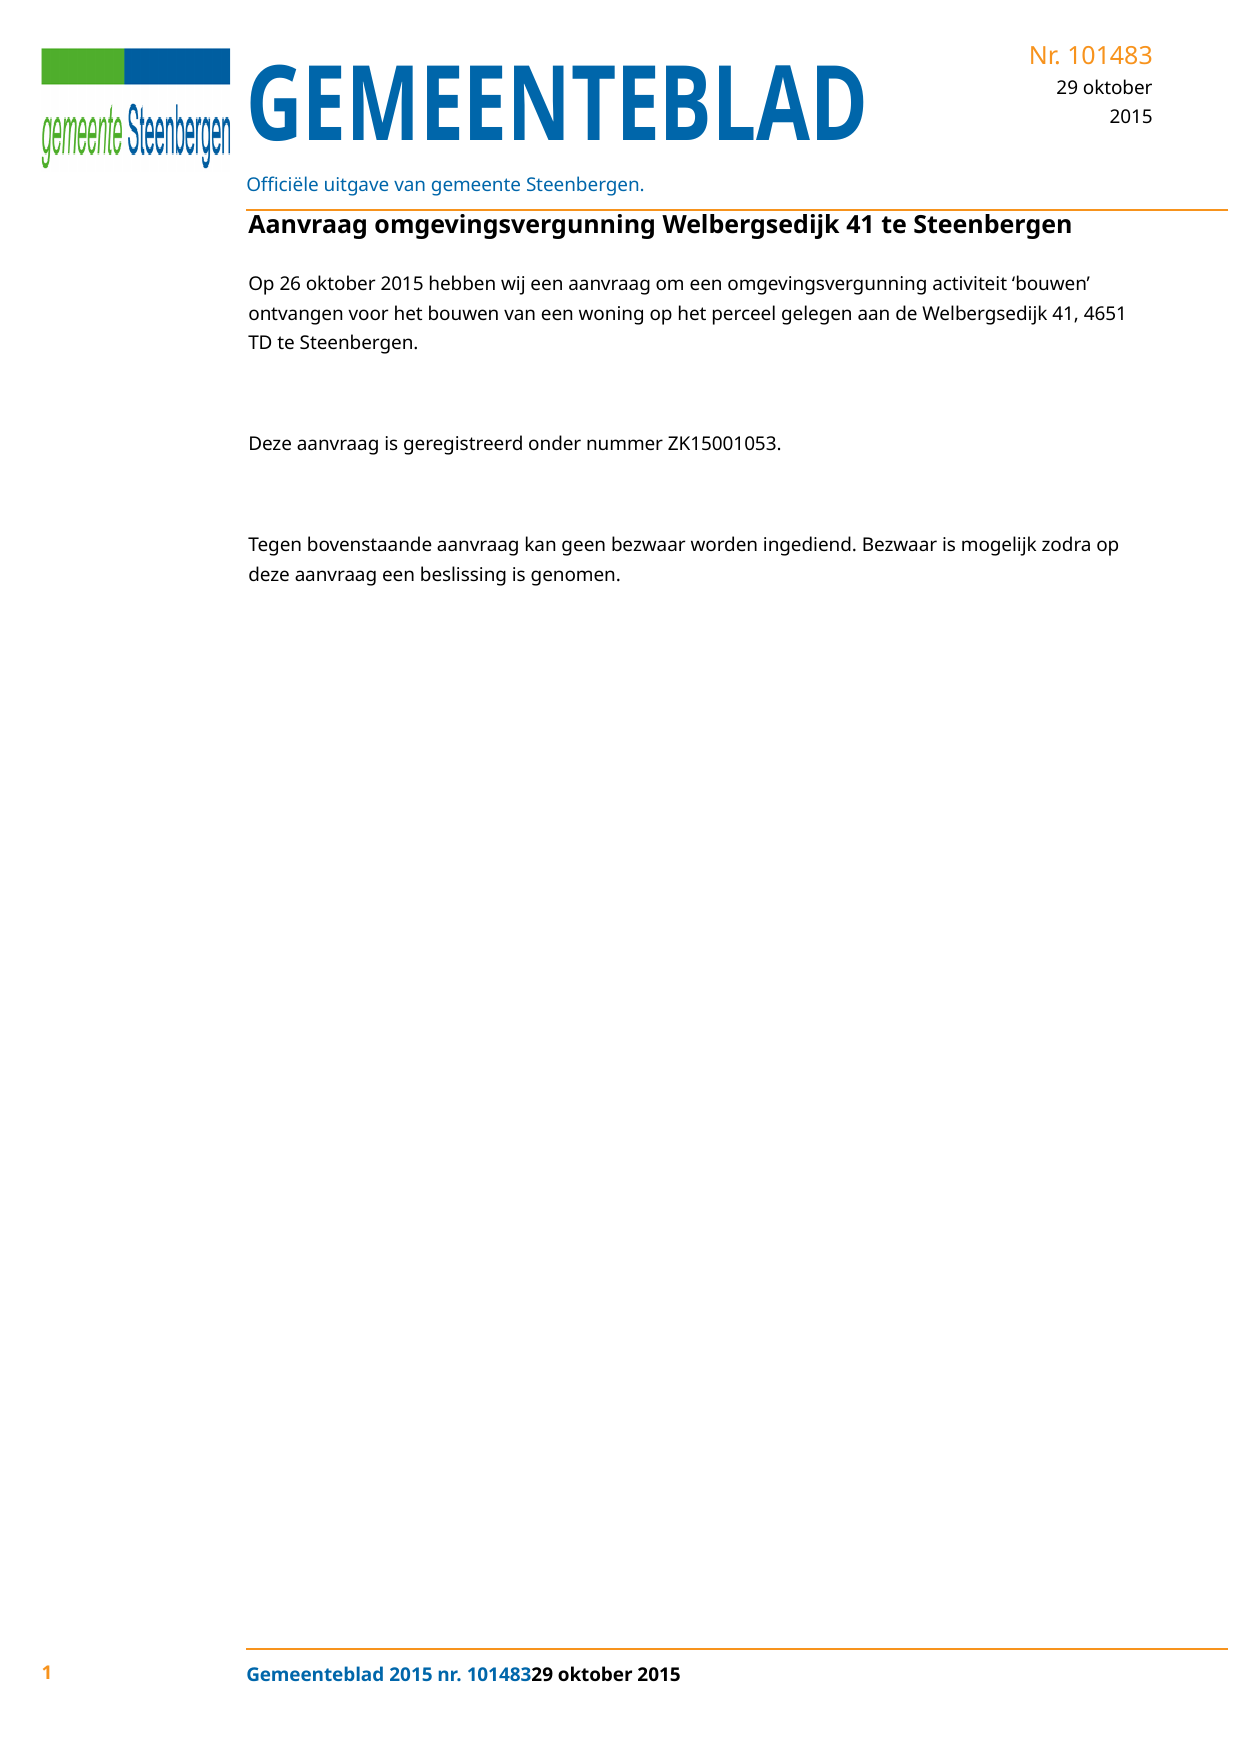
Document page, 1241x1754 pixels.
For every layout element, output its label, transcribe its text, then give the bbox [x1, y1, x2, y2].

text Aanvraag omgevingsvergunning Welbergsedijk 41 te Steenbergen [248, 211, 1152, 241]
text Deze aanvraag is geregistreerd onder nummer ZK15001053. [248, 430, 1152, 456]
text Op 26 oktober 2015 hebben wij een aanvraag om een omgevingsvergunning activiteit ‘bouwen’ ontvangen voor het bouwen van een woning op het perceel gelegen aan de Welbergsedijk 41, 4651 TD te Steenbergen. [248, 270, 1152, 355]
picture [41, 47, 231, 172]
text Tegen bovenstaande aanvraag kan geen bezwaar worden ingediend. Bezwaar is mogelijk zodra op deze aanvraag een beslissing is genomen. [248, 531, 1152, 586]
